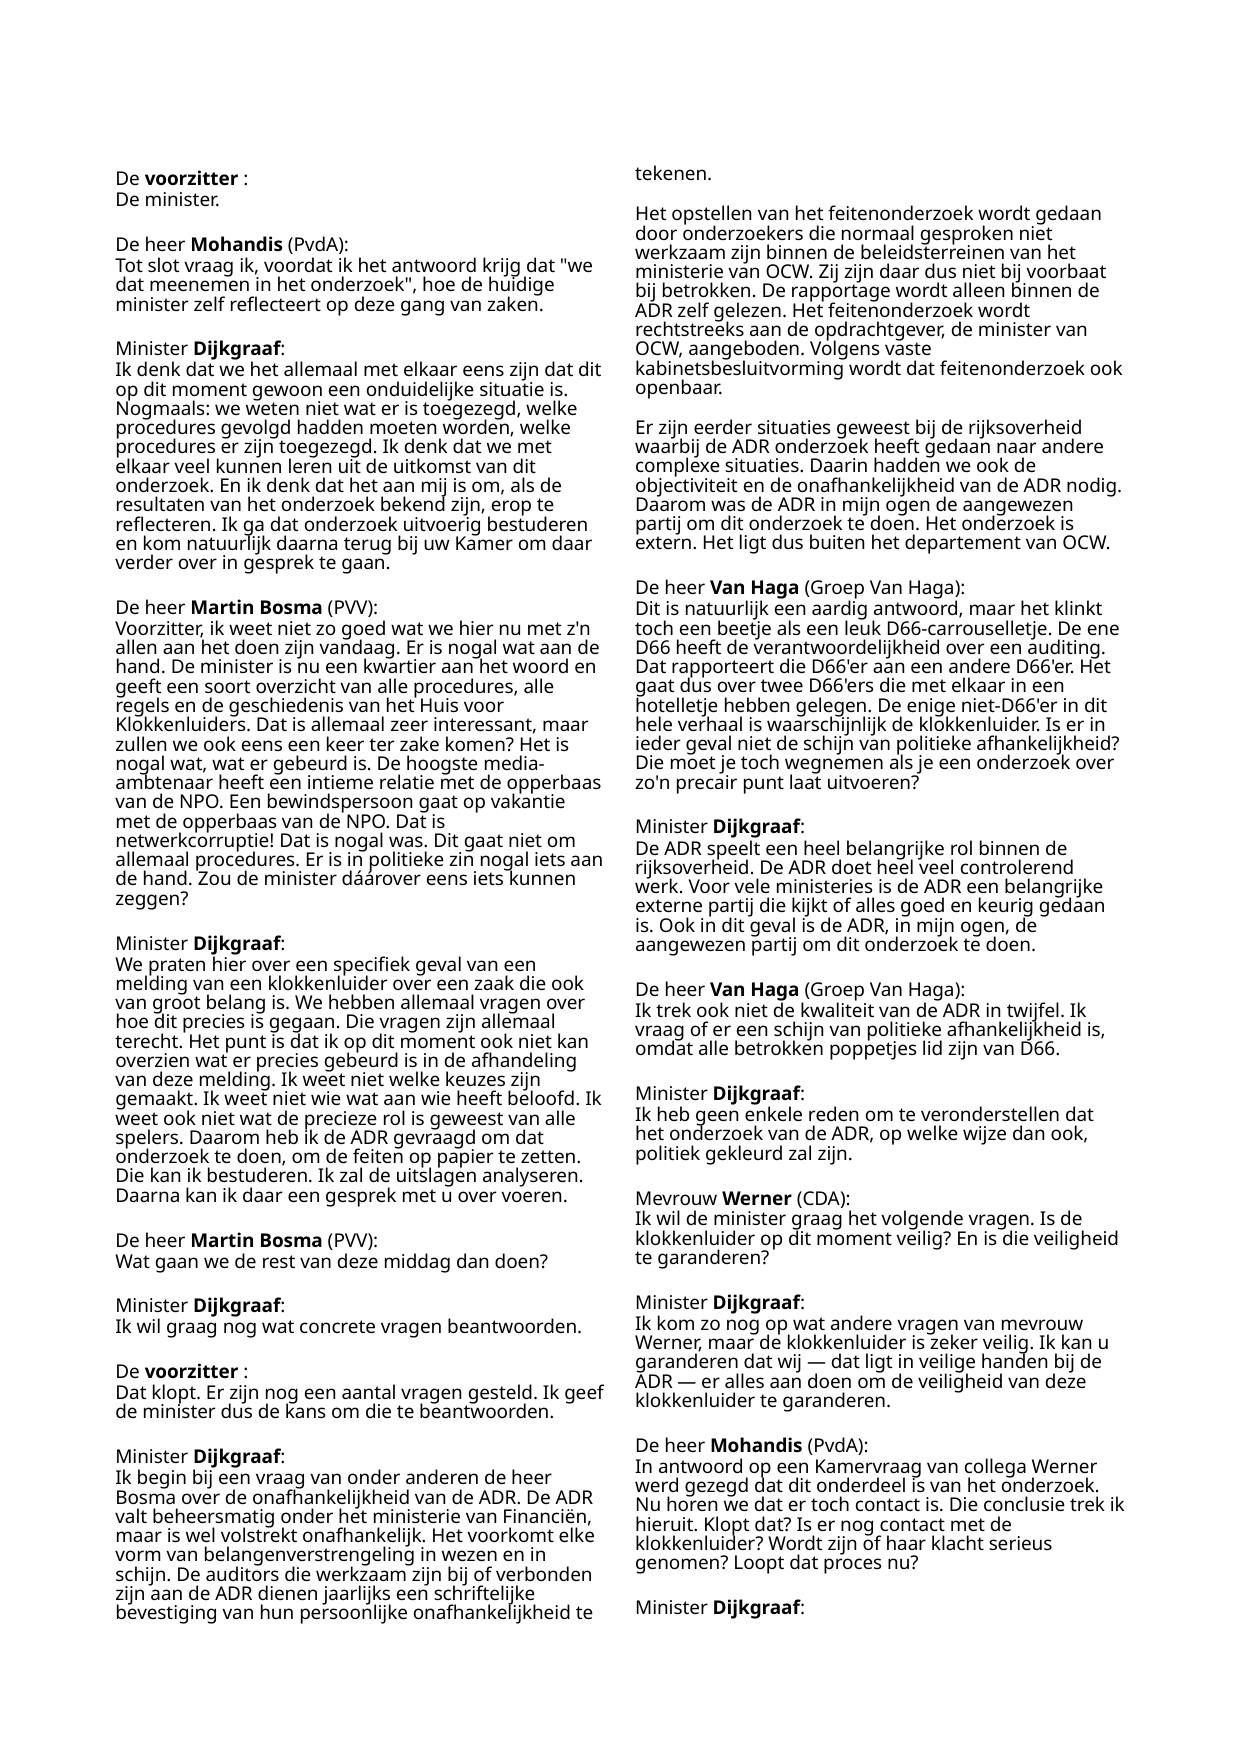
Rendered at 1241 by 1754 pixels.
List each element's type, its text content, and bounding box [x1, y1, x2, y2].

text De heer Martin Bosma (PVV): [115, 594, 605, 620]
text Ik denk dat we het allemaal met elkaar eens zijn dat dit op dit moment gewoon een onduidelijke situatie is. Nogmaals: we weten niet wat er is toegezegd, welke procedures gevolgd hadden moeten worden, welke procedures er zijn toegezegd. Ik denk dat we met elkaar veel kunnen leren uit de uitkomst van dit onderzoek. En ik denk dat het aan mij is om, als de resultaten van het onderzoek bekend zijn, erop te reflecteren. Ik ga dat onderzoek uitvoerig bestuderen en kom natuurlijk daarna terug bij uw Kamer om daar verder over in gesprek te gaan. [115, 361, 605, 573]
text Wat gaan we de rest van deze middag dan doen? [115, 1253, 605, 1272]
text De heer Van Haga (Groep Van Haga): [635, 976, 1125, 1002]
text De minister. [115, 191, 605, 210]
text Dit is natuurlijk een aardig antwoord, maar het klinkt toch een beetje als een leuk D66-carrouselletje. De ene D66 heeft de verantwoordelijkheid over een auditing. Dat rapporteert die D66'er aan een andere D66'er. Het gaat dus over twee D66'ers die met elkaar in een hotelletje hebben gelegen. De enige niet-D66'er in dit hele verhaal is waarschijnlijk de klokkenluider. Is er in ieder geval niet de schijn van politieke afhankelijkheid? Die moet je toch wegnemen als je een onderzoek over zo'n precair punt laat uitvoeren? [635, 600, 1125, 793]
text Minister Dijkgraaf: [115, 336, 605, 361]
text Minister Dijkgraaf: [635, 814, 1125, 839]
text De voorzitter : [115, 1358, 605, 1384]
text Ik heb geen enkele reden om te veronderstellen dat het onderzoek van de ADR, op welke wijze dan ook, politiek gekleurd zal zijn. [635, 1106, 1125, 1164]
text De heer Martin Bosma (PVV): [115, 1227, 605, 1253]
text Minister Dijkgraaf: [635, 1080, 1125, 1106]
text De heer Mohandis (PvdA): [635, 1432, 1125, 1458]
text Tot slot vraag ik, voordat ik het antwoord krijg dat "we dat meenemen in het onderzoek", hoe de huidige minister zelf reflecteert op deze gang van zaken. [115, 257, 605, 315]
text De heer Van Haga (Groep Van Haga): [635, 574, 1125, 600]
text In antwoord op een Kamervraag van collega Werner werd gezegd dat dit onderdeel is van het onderzoek. Nu horen we dat er toch contact is. Die conclusie trek ik hieruit. Klopt dat? Is er nog contact met de klokkenluider? Wordt zijn of haar klacht serieus genomen? Loopt dat proces nu? [635, 1458, 1125, 1573]
text Minister Dijkgraaf: [115, 930, 605, 956]
text De voorzitter : [115, 165, 605, 191]
text Minister Dijkgraaf: [115, 1444, 605, 1469]
text De heer Mohandis (PvdA): [115, 231, 605, 257]
text Minister Dijkgraaf: [115, 1293, 605, 1318]
text Dat klopt. Er zijn nog een aantal vragen gesteld. Ik geef de minister dus de kans om die te beantwoorden. [115, 1384, 605, 1423]
text Ik wil graag nog wat concrete vragen beantwoorden. [115, 1318, 605, 1338]
text Minister Dijkgraaf: [635, 1594, 1125, 1620]
text Ik trek ook niet de kwaliteit van de ADR in twijfel. Ik vraag of er een schijn van politieke afhankelijkheid is, omdat alle betrokken poppetjes lid zijn van D66. [635, 1002, 1125, 1059]
text Mevrouw Werner (CDA): [635, 1185, 1125, 1210]
text Er zijn eerder situaties geweest bij de rijksoverheid waarbij de ADR onderzoek heeft gedaan naar andere complexe situaties. Daarin hadden we ook de objectiviteit en de onafhankelijkheid van de ADR nodig. Daarom was de ADR in mijn ogen de aangewezen partij om dit onderzoek te doen. Het onderzoek is extern. Het ligt dus buiten het departement van OCW. [635, 419, 1125, 554]
text Ik wil de minister graag het volgende vragen. Is de klokkenluider op dit moment veilig? En is die veiligheid te garanderen? [635, 1210, 1125, 1268]
text Ik begin bij een vraag van onder anderen de heer Bosma over de onafhankelijkheid van de ADR. De ADR valt beheersmatig onder het ministerie van Financiën, maar is wel volstrekt onafhankelijk. Het voorkomt elke vorm van belangenverstrengeling in wezen en in schijn. De auditors die werkzaam zijn bij of verbonden zijn aan de ADR dienen jaarlijks een schriftelijke bevestiging van hun persoonlijke onafhankelijkheid te [115, 1469, 605, 1623]
text De ADR speelt een heel belangrijke rol binnen de rijksoverheid. De ADR doet heel veel controlerend werk. Voor vele ministeries is de ADR een belangrijke externe partij die kijkt of alles goed en keurig gedaan is. Ook in dit geval is de ADR, in mijn ogen, de aangewezen partij om dit onderzoek te doen. [635, 839, 1125, 955]
text Minister Dijkgraaf: [635, 1289, 1125, 1315]
text Ik kom zo nog op wat andere vragen van mevrouw Werner, maar de klokkenluider is zeker veilig. Ik kan u garanderen dat wij — dat ligt in veilige handen bij de ADR — er alles aan doen om de veiligheid van deze klokkenluider te garanderen. [635, 1315, 1125, 1411]
text tekenen. [635, 165, 1125, 184]
text We praten hier over een specifiek geval van een melding van een klokkenluider over een zaak die ook van groot belang is. We hebben allemaal vragen over hoe dit precies is gegaan. Die vragen zijn allemaal terecht. Het punt is dat ik op dit moment ook niet kan overzien wat er precies gebeurd is in de afhandeling van deze melding. Ik weet niet welke keuzes zijn gemaakt. Ik weet niet wie wat aan wie heeft beloofd. Ik weet ook niet wat de precieze rol is geweest van alle spelers. Daarom heb ik de ADR gevraagd om dat onderzoek te doen, om de feiten op papier te zetten. Die kan ik bestuderen. Ik zal de uitslagen analyseren. Daarna kan ik daar een gesprek met u over voeren. [115, 956, 605, 1206]
text Voorzitter, ik weet niet zo goed wat we hier nu met z'n allen aan het doen zijn vandaag. Er is nogal wat aan de hand. De minister is nu een kwartier aan het woord en geeft een soort overzicht van alle procedures, alle regels en de geschiedenis van het Huis voor Klokkenluiders. Dat is allemaal zeer interessant, maar zullen we ook eens een keer ter zake komen? Het is nogal wat, wat er gebeurd is. De hoogste media-ambtenaar heeft een intieme relatie met de opperbaas van de NPO. Een bewindspersoon gaat op vakantie met de opperbaas van de NPO. Dat is netwerkcorruptie! Dat is nogal was. Dit gaat niet om allemaal procedures. Er is in politieke zin nogal iets aan de hand. Zou de minister dáárover eens iets kunnen zeggen? [115, 620, 605, 909]
text Het opstellen van het feitenonderzoek wordt gedaan door onderzoekers die normaal gesproken niet werkzaam zijn binnen de beleidsterreinen van het ministerie van OCW. Zij zijn daar dus niet bij voorbaat bij betrokken. De rapportage wordt alleen binnen de ADR zelf gelezen. Het feitenonderzoek wordt rechtstreeks aan de opdrachtgever, de minister van OCW, aangeboden. Volgens vaste kabinetsbesluitvorming wordt dat feitenonderzoek ook openbaar. [635, 205, 1125, 398]
